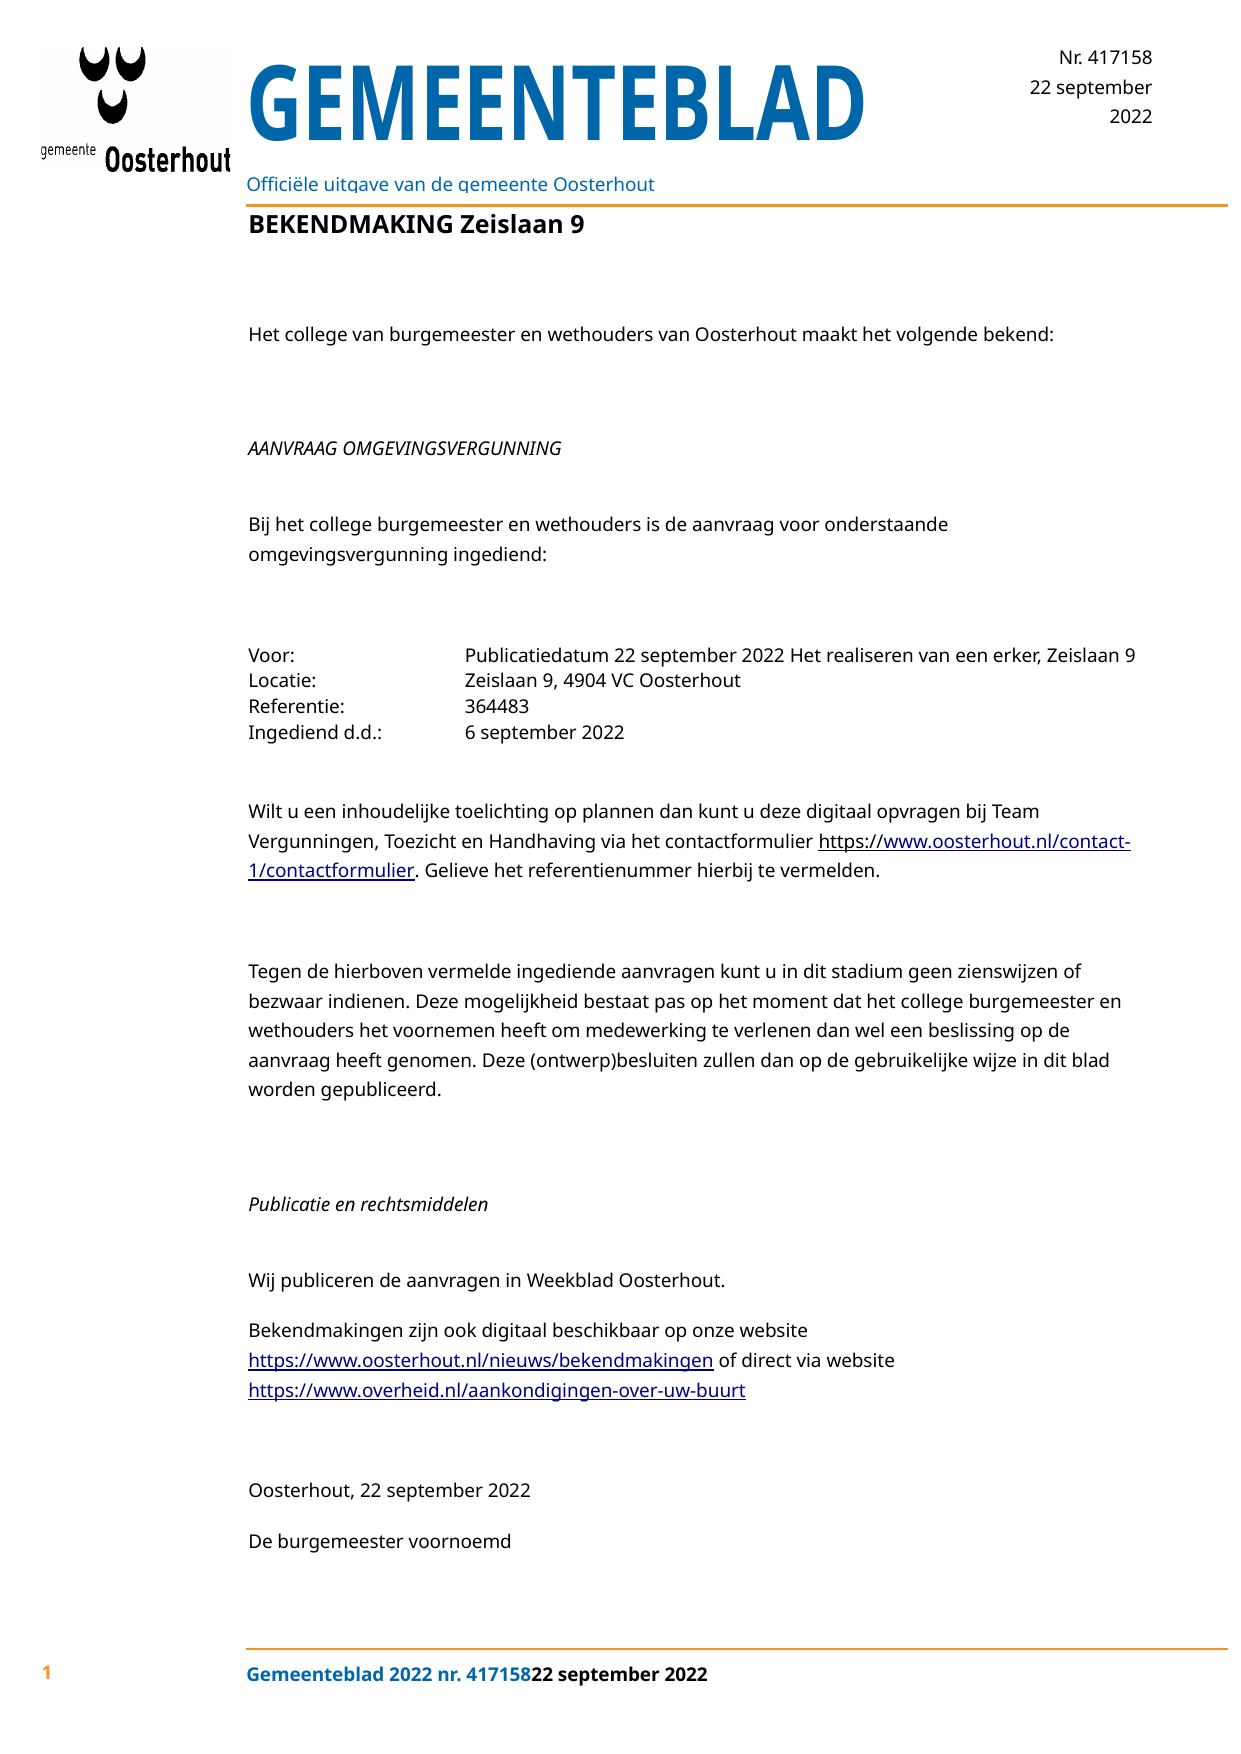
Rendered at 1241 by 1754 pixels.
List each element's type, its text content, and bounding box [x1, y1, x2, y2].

table_cell Zeislaan 9, 4904 VC Oosterhout [465, 668, 1152, 693]
table_cell 6 september 2022 [465, 719, 1152, 745]
text Het college van burgemeester en wethouders van Oosterhout maakt het volgende bekend: [248, 321, 1152, 346]
text BEKENDMAKING Zeislaan 9 [248, 207, 1152, 241]
text Bij het college burgemeester en wethouders is de aanvraag voor onderstaande omgevingsvergunning ingediend: [248, 511, 1152, 567]
text Tegen de hierboven vermelde ingediende aanvragen kunt u in dit stadium geen zienswijzen of bezwaar indienen. Deze mogelijkheid bestaat pas op het moment dat het college burgemeester en wethouders het voornemen heeft om medewerking te verlenen dan wel een beslissing op de aanvraag heeft genomen. Deze (ontwerp)besluiten zullen dan op de gebruikelijke wijze in dit blad worden gepubliceerd. [248, 958, 1152, 1102]
table_header Publicatiedatum 22 september 2022 Het realiseren van een erker, Zeislaan 9 [465, 642, 1152, 667]
text De burgemeester voornoemd [248, 1528, 1152, 1554]
text Wilt u een inhoudelijke toelichting op plannen dan kunt u deze digitaal opvragen bij Team Vergunningen, Toezicht en Handhaving via het contactformulier https://www.oosterhout.nl/contact-1/contactformulier. Gelieve het referentienummer hierbij te vermelden. [248, 798, 1152, 883]
table_cell Locatie: [248, 668, 464, 693]
picture [41, 47, 231, 172]
text Oosterhout, 22 september 2022 [248, 1478, 1152, 1503]
text Publicatie en rechtsmiddelen [248, 1191, 1152, 1217]
text Bekendmakingen zijn ook digitaal beschikbaar op onze website https://www.oosterhout.nl/nieuws/bekendmakingen of direct via website https://www.overheid.nl/aankondigingen-over-uw-buurt [248, 1318, 1152, 1402]
table_cell 364483 [465, 693, 1152, 719]
text Wij publiceren de aanvragen in Weekblad Oosterhout. [248, 1267, 1152, 1293]
table_header Voor: [248, 642, 464, 667]
text AANVRAAG OMGEVINGSVERGUNNING [248, 435, 1152, 461]
table_cell Ingediend d.d.: [248, 719, 464, 745]
table_cell Referentie: [248, 693, 464, 719]
